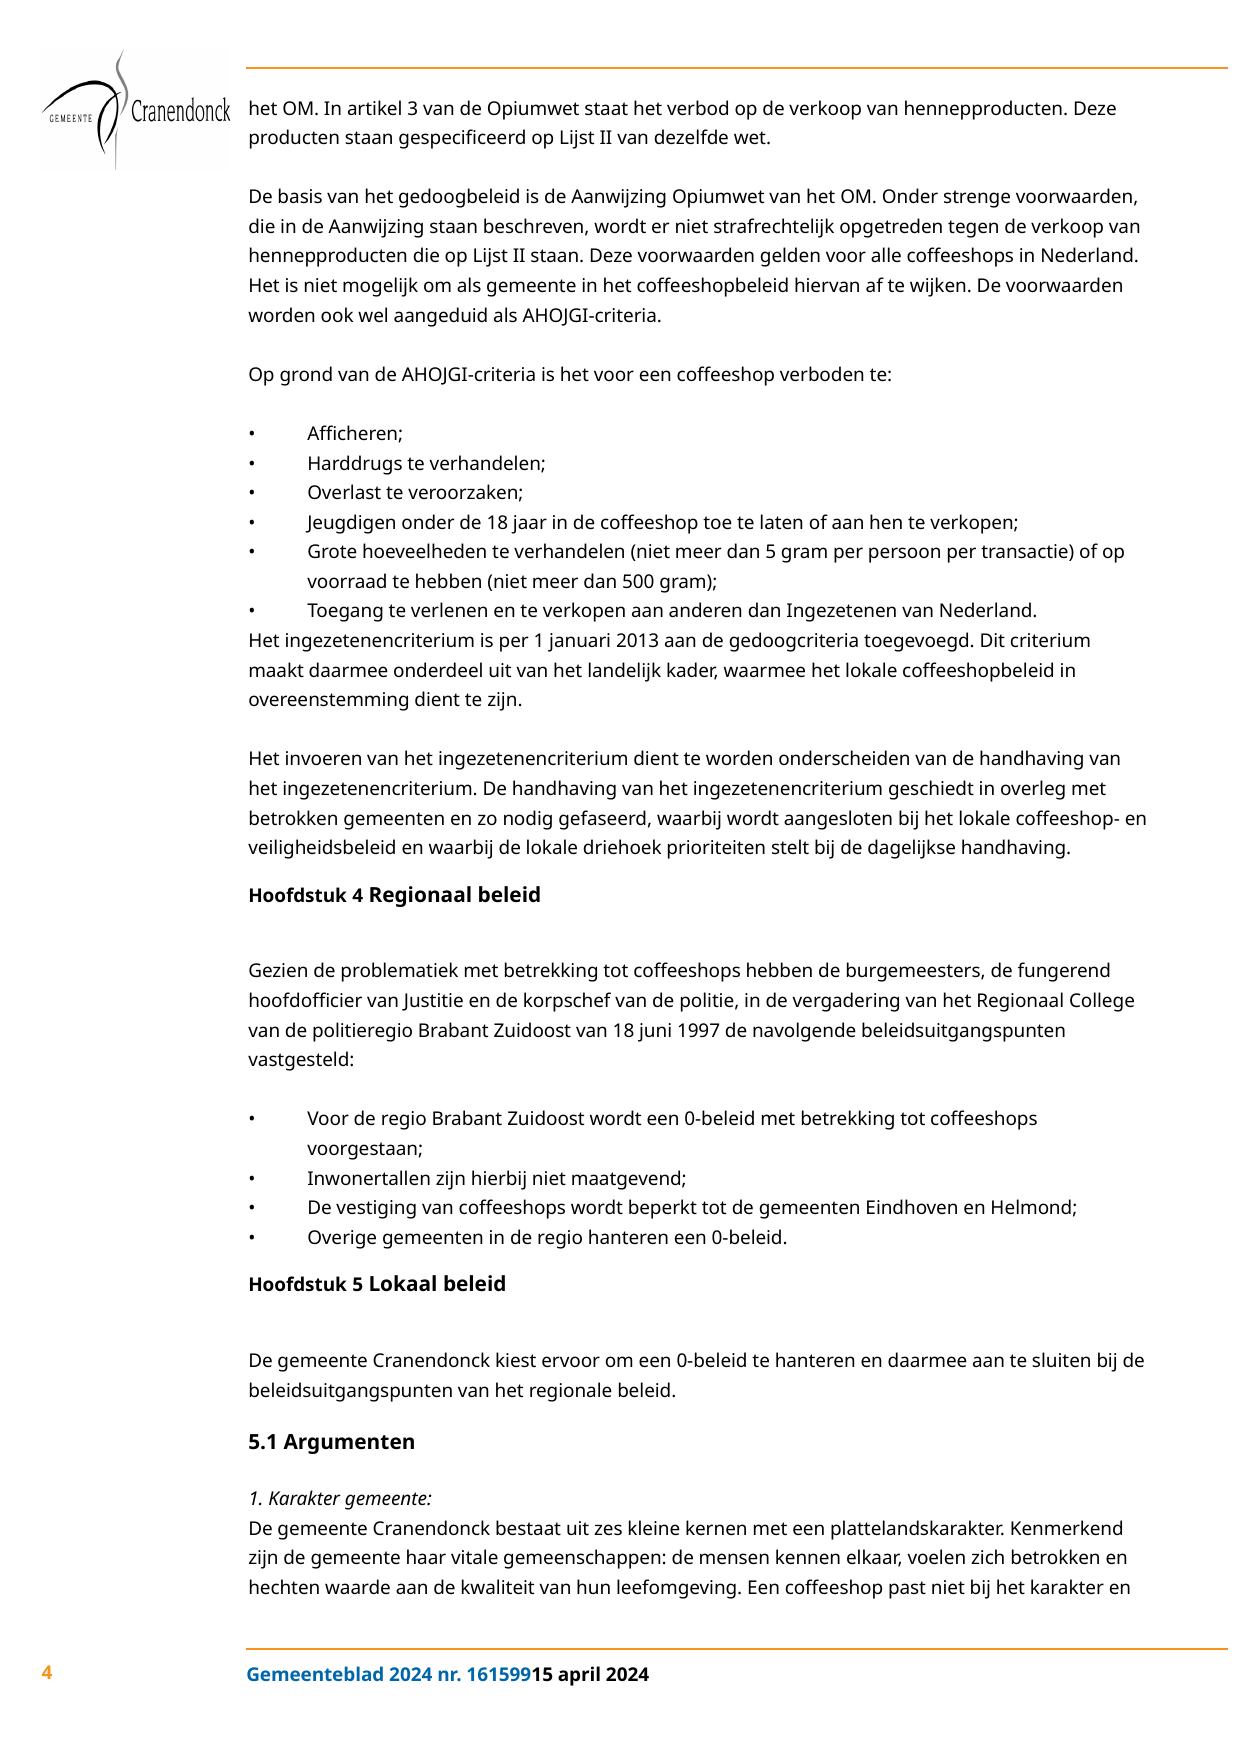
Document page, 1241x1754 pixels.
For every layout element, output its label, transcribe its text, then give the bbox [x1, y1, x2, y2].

list Toegang te verlenen en te verkopen aan anderen dan Ingezetenen van Nederland. [248, 598, 1152, 623]
text Gezien de problematiek met betrekking tot coffeeshops hebben de burgemeesters, de fungerend hoofdofficier van Justitie en de korpschef van de politie, in de vergadering van het Regionaal College van de politieregio Brabant Zuidoost van 18 juni 1997 de navolgende beleidsuitgangspunten vastgesteld: [248, 958, 1152, 1072]
text De gemeente Cranendonck kiest ervoor om een 0-beleid te hanteren en daarmee aan te sluiten bij de beleidsuitgangspunten van het regionale beleid. [248, 1347, 1152, 1403]
text 1. Karakter gemeente: [248, 1485, 1152, 1511]
text De gemeente Cranendonck bestaat uit zes kleine kernen met een plattelandskarakter. Kenmerkend zijn de gemeente haar vitale gemeenschappen: de mensen kennen elkaar, voelen zich betrokken en hechten waarde aan de kwaliteit van hun leefomgeving. Een coffeeshop past niet bij het karakter en [248, 1515, 1152, 1600]
text Het invoeren van het ingezetenencriterium dient te worden onderscheiden van de handhaving van het ingezetenencriterium. De handhaving van het ingezetenencriterium geschiedt in overleg met betrokken gemeenten en zo nodig gefaseerd, waarbij wordt aangesloten bij het lokale coffeeshop- en veiligheidsbeleid en waarbij de lokale driehoek prioriteiten stelt bij de dagelijkse handhaving. [248, 746, 1152, 860]
text Hoofdstuk 4 Regionaal beleid [248, 880, 1152, 908]
text Hoofdstuk 5 Lokaal beleid [248, 1269, 1152, 1298]
list Afficheren; [248, 420, 1152, 446]
list Jeugdigen onder de 18 jaar in de coffeeshop toe te laten of aan hen te verkopen; [248, 509, 1152, 535]
text het OM. In artikel 3 van de Opiumwet staat het verbod op de verkoop van hennepproducten. Deze producten staan gespecificeerd op Lijst II van dezelfde wet. [248, 95, 1152, 150]
list Overige gemeenten in de regio hanteren een 0-beleid. [248, 1224, 1152, 1250]
list Grote hoeveelheden te verhandelen (niet meer dan 5 gram per persoon per transactie) of op voorraad te hebben (niet meer dan 500 gram); [248, 538, 1152, 594]
list Overlast te veroorzaken; [248, 479, 1152, 505]
list Inwonertallen zijn hierbij niet maatgevend; [248, 1165, 1152, 1191]
picture [41, 47, 231, 172]
list Harddrugs te verhandelen; [248, 450, 1152, 476]
text Het ingezetenencriterium is per 1 januari 2013 aan de gedoogcriteria toegevoegd. Dit criterium maakt daarmee onderdeel uit van het landelijk kader, waarmee het lokale coffeeshopbeleid in overeenstemming dient te zijn. [248, 627, 1152, 712]
text De basis van het gedoogbeleid is de Aanwijzing Opiumwet van het OM. Onder strenge voorwaarden, die in de Aanwijzing staan beschreven, wordt er niet strafrechtelijk opgetreden tegen de verkoop van hennepproducten die op Lijst II staan. Deze voorwaarden gelden voor alle coffeeshops in Nederland. Het is niet mogelijk om als gemeente in het coffeeshopbeleid hiervan af te wijken. De voorwaarden worden ook wel aangeduid als AHOJGI-criteria. [248, 183, 1152, 328]
list Voor de regio Brabant Zuidoost wordt een 0-beleid met betrekking tot coffeeshops voorgestaan; [248, 1106, 1152, 1161]
list De vestiging van coffeeshops wordt beperkt tot de gemeenten Eindhoven en Helmond; [248, 1194, 1152, 1220]
text Op grond van de AHOJGI-criteria is het voor een coffeeshop verboden te: [248, 361, 1152, 387]
text 5.1 Argumenten [248, 1427, 1152, 1456]
